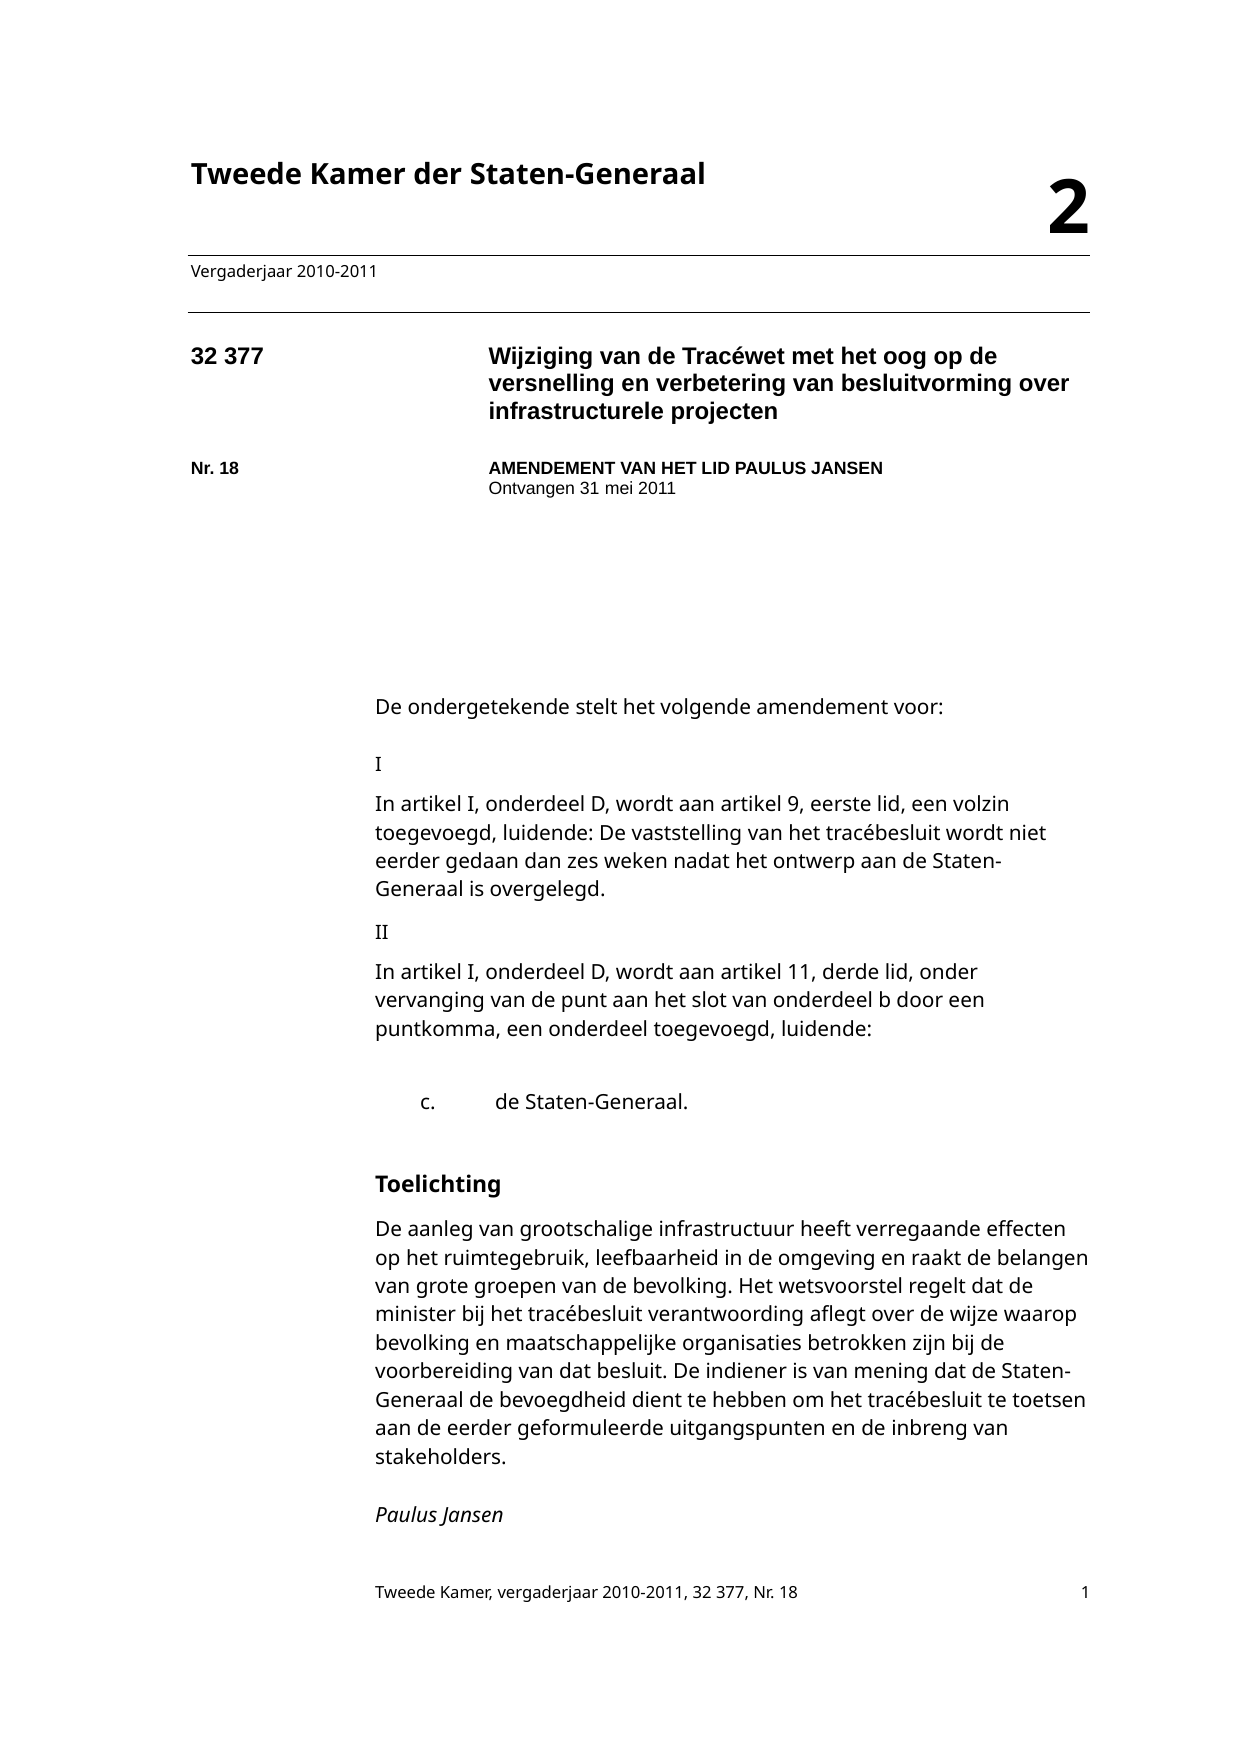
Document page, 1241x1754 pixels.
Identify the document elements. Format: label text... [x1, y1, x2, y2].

table_cell Wijziging van de Tracéwet met het oog op de versnelling en verbetering van besluitvorming over infrastructurele projecten [485, 339, 1090, 454]
table_cell [188, 313, 485, 339]
table_cell [485, 256, 1090, 312]
table_cell Vergaderjaar 2010-2011 [188, 256, 485, 312]
list de Staten-Generaal. [420, 1087, 1090, 1116]
table_cell 32 377 [188, 339, 485, 454]
text De ondergetekende stelt het volgende amendement voor: [375, 692, 1090, 721]
text II [375, 918, 1090, 945]
text I [375, 751, 1090, 777]
table_cell [485, 313, 1090, 339]
text Paulus Jansen [375, 1500, 1090, 1529]
subtitle Toelichting [375, 1168, 1090, 1199]
table_cell Nr. 18 [188, 455, 485, 573]
text In artikel I, onderdeel D, wordt aan artikel 11, derde lid, onder vervanging van de punt aan het slot van onderdeel b door een puntkomma, een onderdeel toegevoegd, luidende: [375, 957, 1090, 1042]
table_cell AMENDEMENT VAN HET LID PAULUS JANSEN Ontvangen 31 mei 2011 [485, 455, 1090, 573]
text In artikel I, onderdeel D, wordt aan artikel 9, eerste lid, een volzin toegevoegd, luidende: De vaststelling van het tracébesluit wordt niet eerder gedaan dan zes weken nadat het ontwerp aan de Staten-Generaal is overgelegd. [375, 789, 1090, 903]
table_header Tweede Kamer der Staten-Generaal [188, 150, 909, 255]
text De aanleg van grootschalige infrastructuur heeft verregaande effecten op het ruimtegebruik, leefbaarheid in de omgeving en raakt de belangen van grote groepen van de bevolking. Het wetsvoorstel regelt dat de minister bij het tracébesluit verantwoording aflegt over de wijze waarop bevolking en maatschappelijke organisaties betrokken zijn bij de voorbereiding van dat besluit. De indiener is van mening dat de Staten-Generaal de bevoegdheid dient te hebben om het tracébesluit te toetsen aan de eerder geformuleerde uitgangspunten en de inbreng van stakeholders. [375, 1214, 1090, 1470]
table_header 2 [910, 150, 1090, 255]
